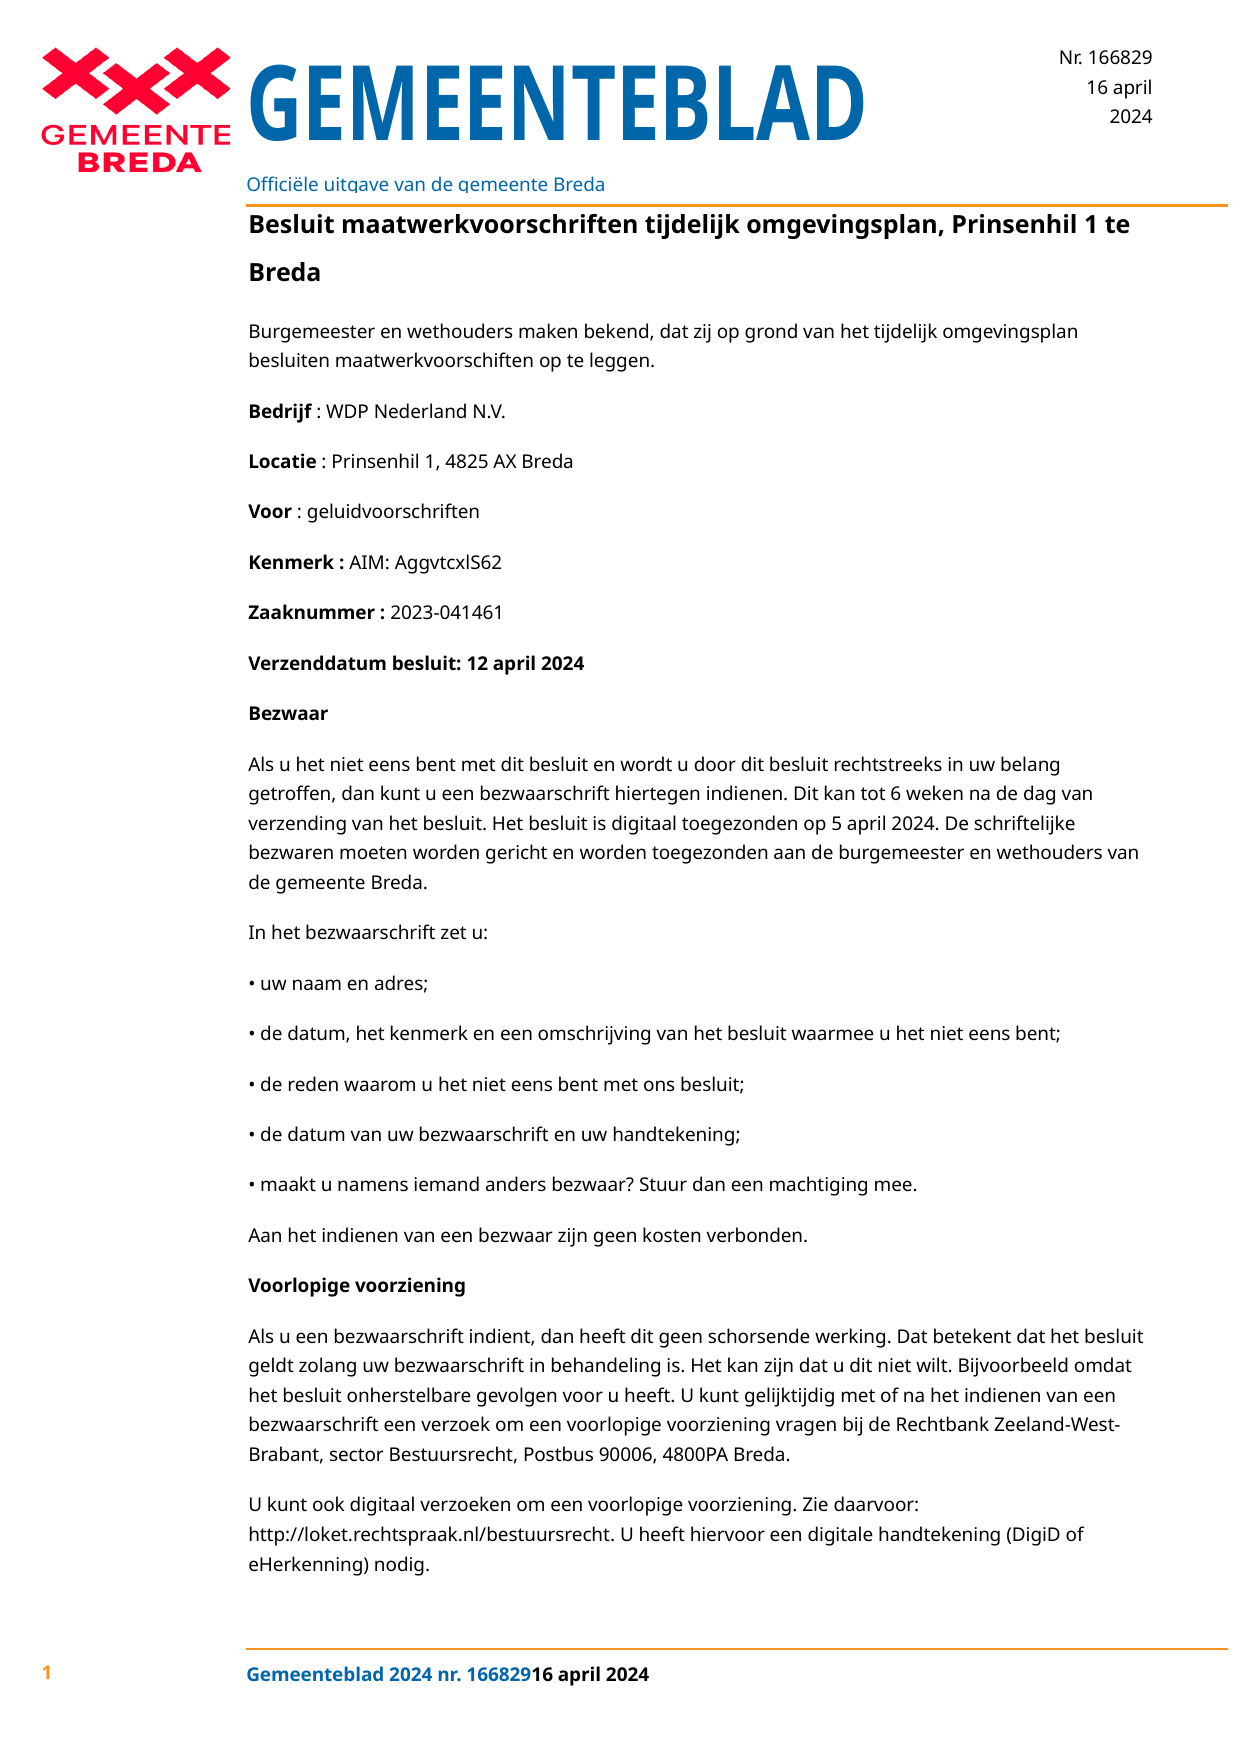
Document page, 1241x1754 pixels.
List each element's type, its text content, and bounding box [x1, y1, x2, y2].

text Locatie : Prinsenhil 1, 4825 AX Breda [248, 448, 1152, 474]
text Kenmerk : AIM: AggvtcxlS62 [248, 549, 1152, 575]
text Zaaknummer : 2023-041461 [248, 599, 1152, 625]
text U kunt ook digitaal verzoeken om een voorlopige voorziening. Zie daarvoor: http://loket.rechtspraak.nl/bestuursrecht. U heeft hiervoor een digitale handtekening (DigiD of eHerkenning) nodig. [248, 1492, 1152, 1577]
text Voorlopige voorziening [248, 1272, 1152, 1298]
text • de datum, het kenmerk en een omschrijving van het besluit waarmee u het niet eens bent; [248, 1020, 1152, 1046]
text Verzenddatum besluit: 12 april 2024 [248, 650, 1152, 676]
text • maakt u namens iemand anders bezwaar? Stuur dan een machtiging mee. [248, 1172, 1152, 1197]
text Aan het indienen van een bezwaar zijn geen kosten verbonden. [248, 1222, 1152, 1248]
text Bedrijf : WDP Nederland N.V. [248, 398, 1152, 424]
text Als u het niet eens bent met dit besluit en wordt u door dit besluit rechtstreeks in uw belang getroffen, dan kunt u een bezwaarschrift hiertegen indienen. Dit kan tot 6 weken na de dag van verzending van het besluit. Het besluit is digitaal toegezonden op 5 april 2024. De schriftelijke bezwaren moeten worden gericht en worden toegezonden aan de burgemeester en wethouders van de gemeente Breda. [248, 751, 1152, 895]
text • de datum van uw bezwaarschrift en uw handtekening; [248, 1121, 1152, 1147]
text Voor : geluidvoorschriften [248, 499, 1152, 524]
picture [41, 47, 231, 172]
text • de reden waarom u het niet eens bent met ons besluit; [248, 1071, 1152, 1097]
text Bezwaar [248, 700, 1152, 726]
text • uw naam en adres; [248, 970, 1152, 996]
text Besluit maatwerkvoorschriften tijdelijk omgevingsplan, Prinsenhil 1 te Breda [248, 207, 1152, 288]
text Burgemeester en wethouders maken bekend, dat zij op grond van het tijdelijk omgevingsplan besluiten maatwerkvoorschiften op te leggen. [248, 318, 1152, 373]
text Als u een bezwaarschrift indient, dan heeft dit geen schorsende werking. Dat betekent dat het besluit geldt zolang uw bezwaarschrift in behandeling is. Het kan zijn dat u dit niet wilt. Bijvoorbeeld omdat het besluit onherstelbare gevolgen voor u heeft. U kunt gelijktijdig met of na het indienen van een bezwaarschrift een verzoek om een voorlopige voorziening vragen bij de Rechtbank Zeeland-West-Brabant, sector Bestuursrecht, Postbus 90006, 4800PA Breda. [248, 1323, 1152, 1467]
text In het bezwaarschrift zet u: [248, 919, 1152, 945]
